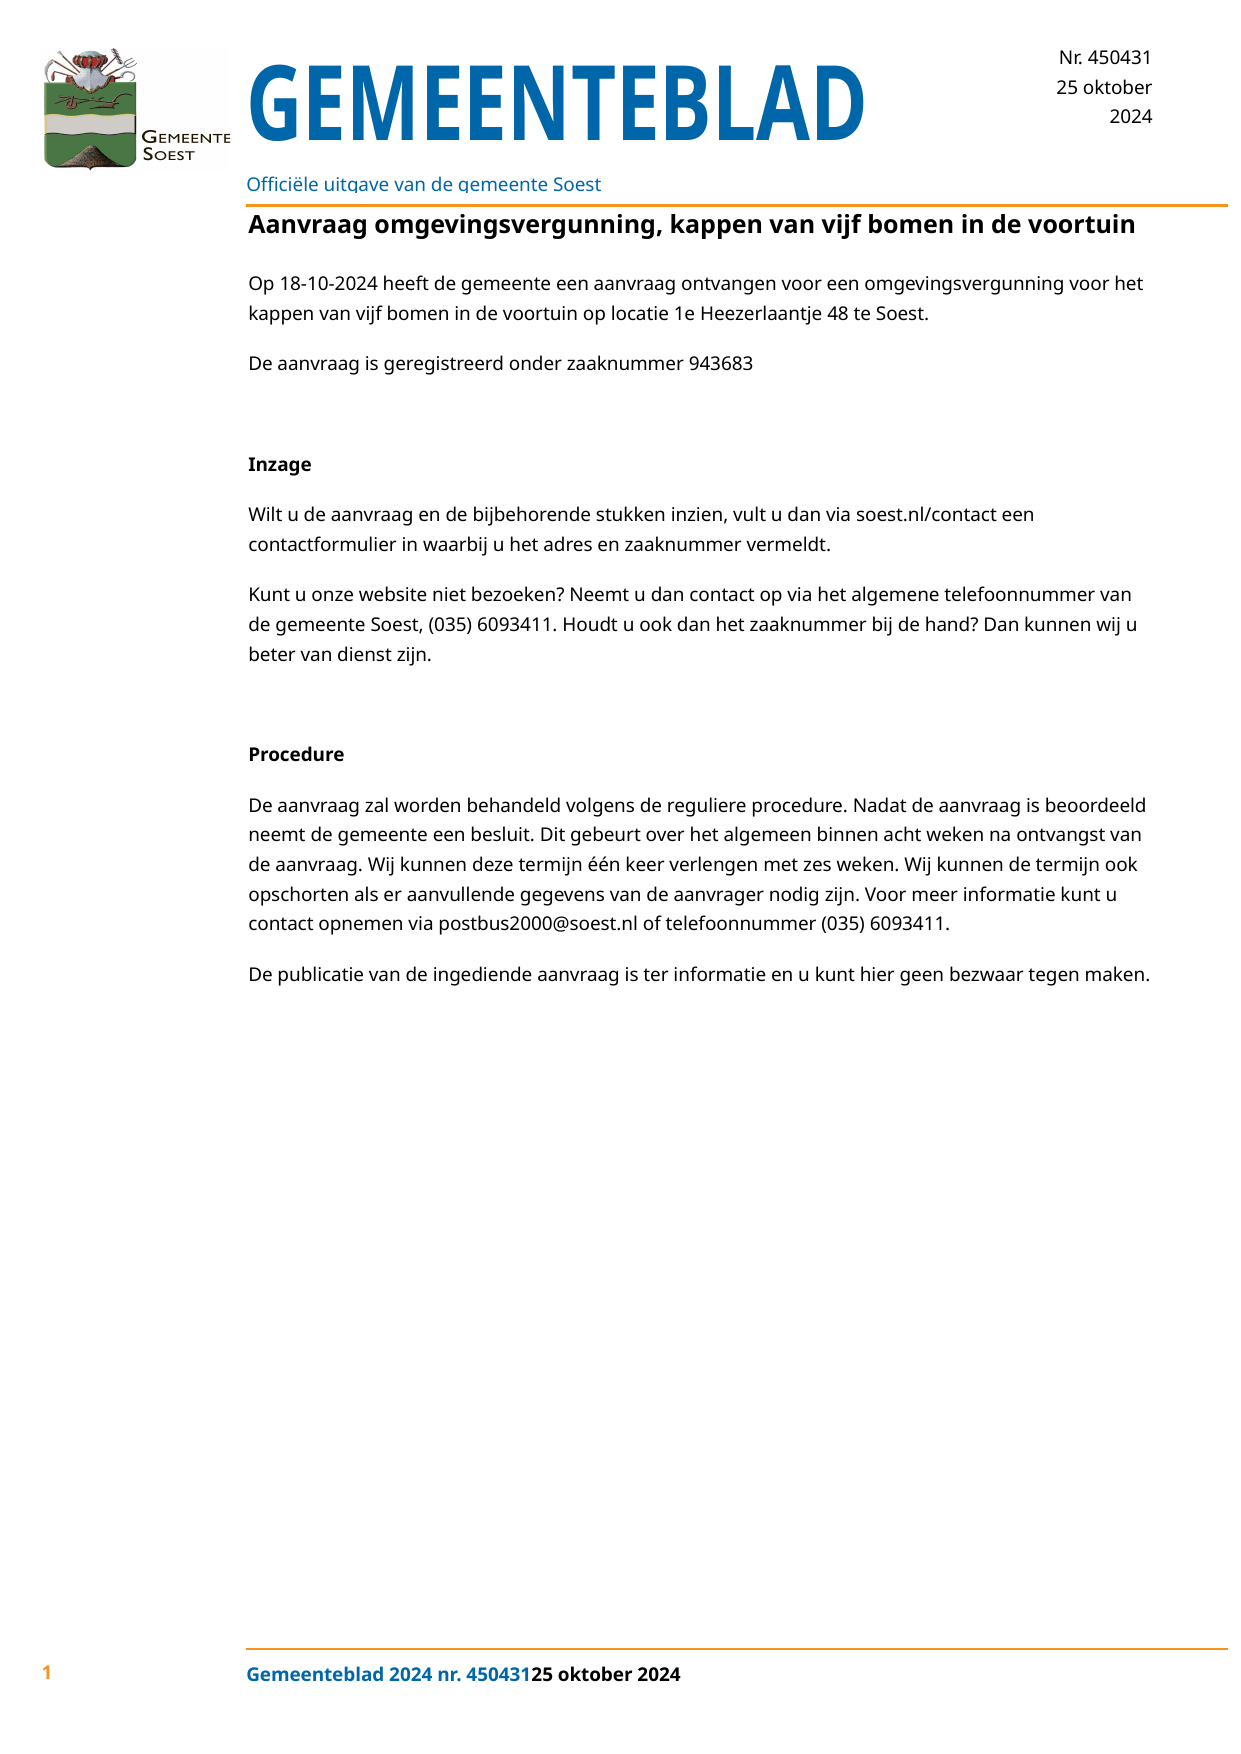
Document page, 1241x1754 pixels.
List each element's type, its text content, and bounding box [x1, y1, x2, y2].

text Op 18-10-2024 heeft de gemeente een aanvraag ontvangen voor een omgevingsvergunning voor het kappen van vijf bomen in de voortuin op locatie 1e Heezerlaantje 48 te Soest. [248, 270, 1152, 326]
picture [41, 47, 231, 172]
text Inzage [248, 451, 1152, 477]
text Aanvraag omgevingsvergunning, kappen van vijf bomen in de voortuin [248, 207, 1152, 241]
text Wilt u de aanvraag en de bijbehorende stukken inzien, vult u dan via soest.nl/contact een contactformulier in waarbij u het adres en zaaknummer vermeldt. [248, 502, 1152, 557]
text De publicatie van de ingediende aanvraag is ter informatie en u kunt hier geen bezwaar tegen maken. [248, 961, 1152, 986]
text Procedure [248, 742, 1152, 767]
text De aanvraag zal worden behandeld volgens de reguliere procedure. Nadat de aanvraag is beoordeeld neemt de gemeente een besluit. Dit gebeurt over het algemeen binnen acht weken na ontvangst van de aanvraag. Wij kunnen deze termijn één keer verlengen met zes weken. Wij kunnen de termijn ook opschorten als er aanvullende gegevens van de aanvrager nodig zijn. Voor meer informatie kunt u contact opnemen via postbus2000@soest.nl of telefoonnummer (035) 6093411. [248, 792, 1152, 936]
text Kunt u onze website niet bezoeken? Neemt u dan contact op via het algemene telefoonnummer van de gemeente Soest, (035) 6093411. Houdt u ook dan het zaaknummer bij de hand? Dan kunnen wij u beter van dienst zijn. [248, 582, 1152, 666]
text De aanvraag is geregistreerd onder zaaknummer 943683 [248, 350, 1152, 376]
